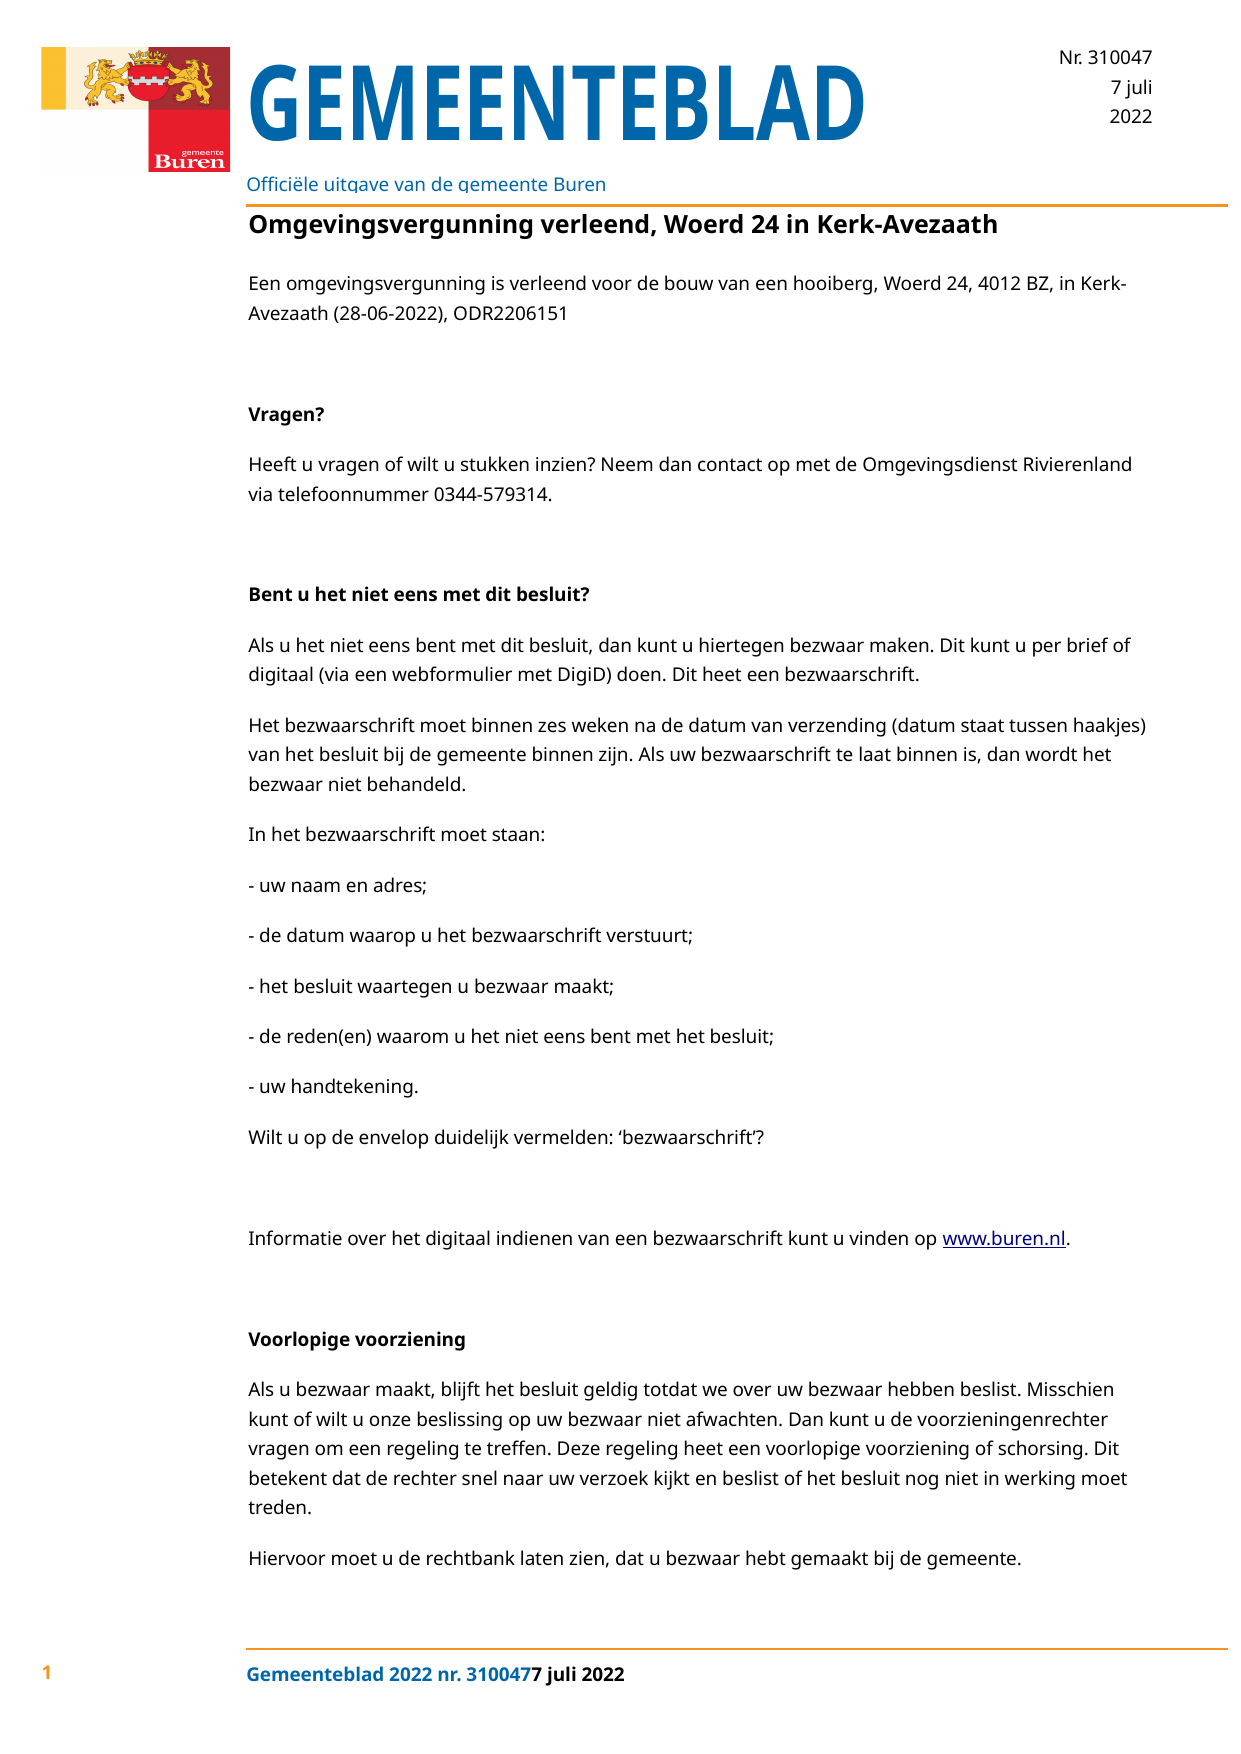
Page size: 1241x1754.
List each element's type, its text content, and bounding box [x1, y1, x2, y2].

text - de reden(en) waarom u het niet eens bent met het besluit; [248, 1023, 1152, 1049]
text Als u het niet eens bent met dit besluit, dan kunt u hiertegen bezwaar maken. Dit kunt u per brief of digitaal (via een webformulier met DigiD) doen. Dit heet een bezwaarschrift. [248, 632, 1152, 687]
text Informatie over het digitaal indienen van een bezwaarschrift kunt u vinden op www.buren.nl. [248, 1225, 1152, 1251]
text - uw handtekening. [248, 1074, 1152, 1099]
picture [41, 47, 231, 172]
text - het besluit waartegen u bezwaar maakt; [248, 973, 1152, 998]
text Omgevingsvergunning verleend, Woerd 24 in Kerk-Avezaath [248, 207, 1152, 241]
text Voorlopige voorziening [248, 1326, 1152, 1351]
text Een omgevingsvergunning is verleend voor de bouw van een hooiberg, Woerd 24, 4012 BZ, in Kerk-Avezaath (28-06-2022), ODR2206151 [248, 270, 1152, 326]
text Hiervoor moet u de rechtbank laten zien, dat u bezwaar hebt gemaakt bij de gemeente. [248, 1545, 1152, 1571]
text Vragen? [248, 401, 1152, 426]
text - uw naam en adres; [248, 872, 1152, 898]
text Als u bezwaar maakt, blijft het besluit geldig totdat we over uw bezwaar hebben beslist. Misschien kunt of wilt u onze beslissing op uw bezwaar niet afwachten. Dan kunt u de voorzieningenrechter vragen om een regeling te treffen. Deze regeling heet een voorlopige voorziening of schorsing. Dit betekent dat de rechter snel naar uw verzoek kijkt en beslist of het besluit nog niet in werking moet treden. [248, 1376, 1152, 1520]
text Heeft u vragen of wilt u stukken inzien? Neem dan contact op met de Omgevingsdienst Rivierenland via telefoonnummer 0344-579314. [248, 451, 1152, 506]
text Het bezwaarschrift moet binnen zes weken na de datum van verzending (datum staat tussen haakjes) van het besluit bij de gemeente binnen zijn. Als uw bezwaarschrift te laat binnen is, dan wordt het bezwaar niet behandeld. [248, 712, 1152, 797]
text - de datum waarop u het bezwaarschrift verstuurt; [248, 922, 1152, 948]
text Bent u het niet eens met dit besluit? [248, 582, 1152, 607]
text Wilt u op de envelop duidelijk vermelden: ‘bezwaarschrift’? [248, 1124, 1152, 1150]
text In het bezwaarschrift moet staan: [248, 822, 1152, 847]
